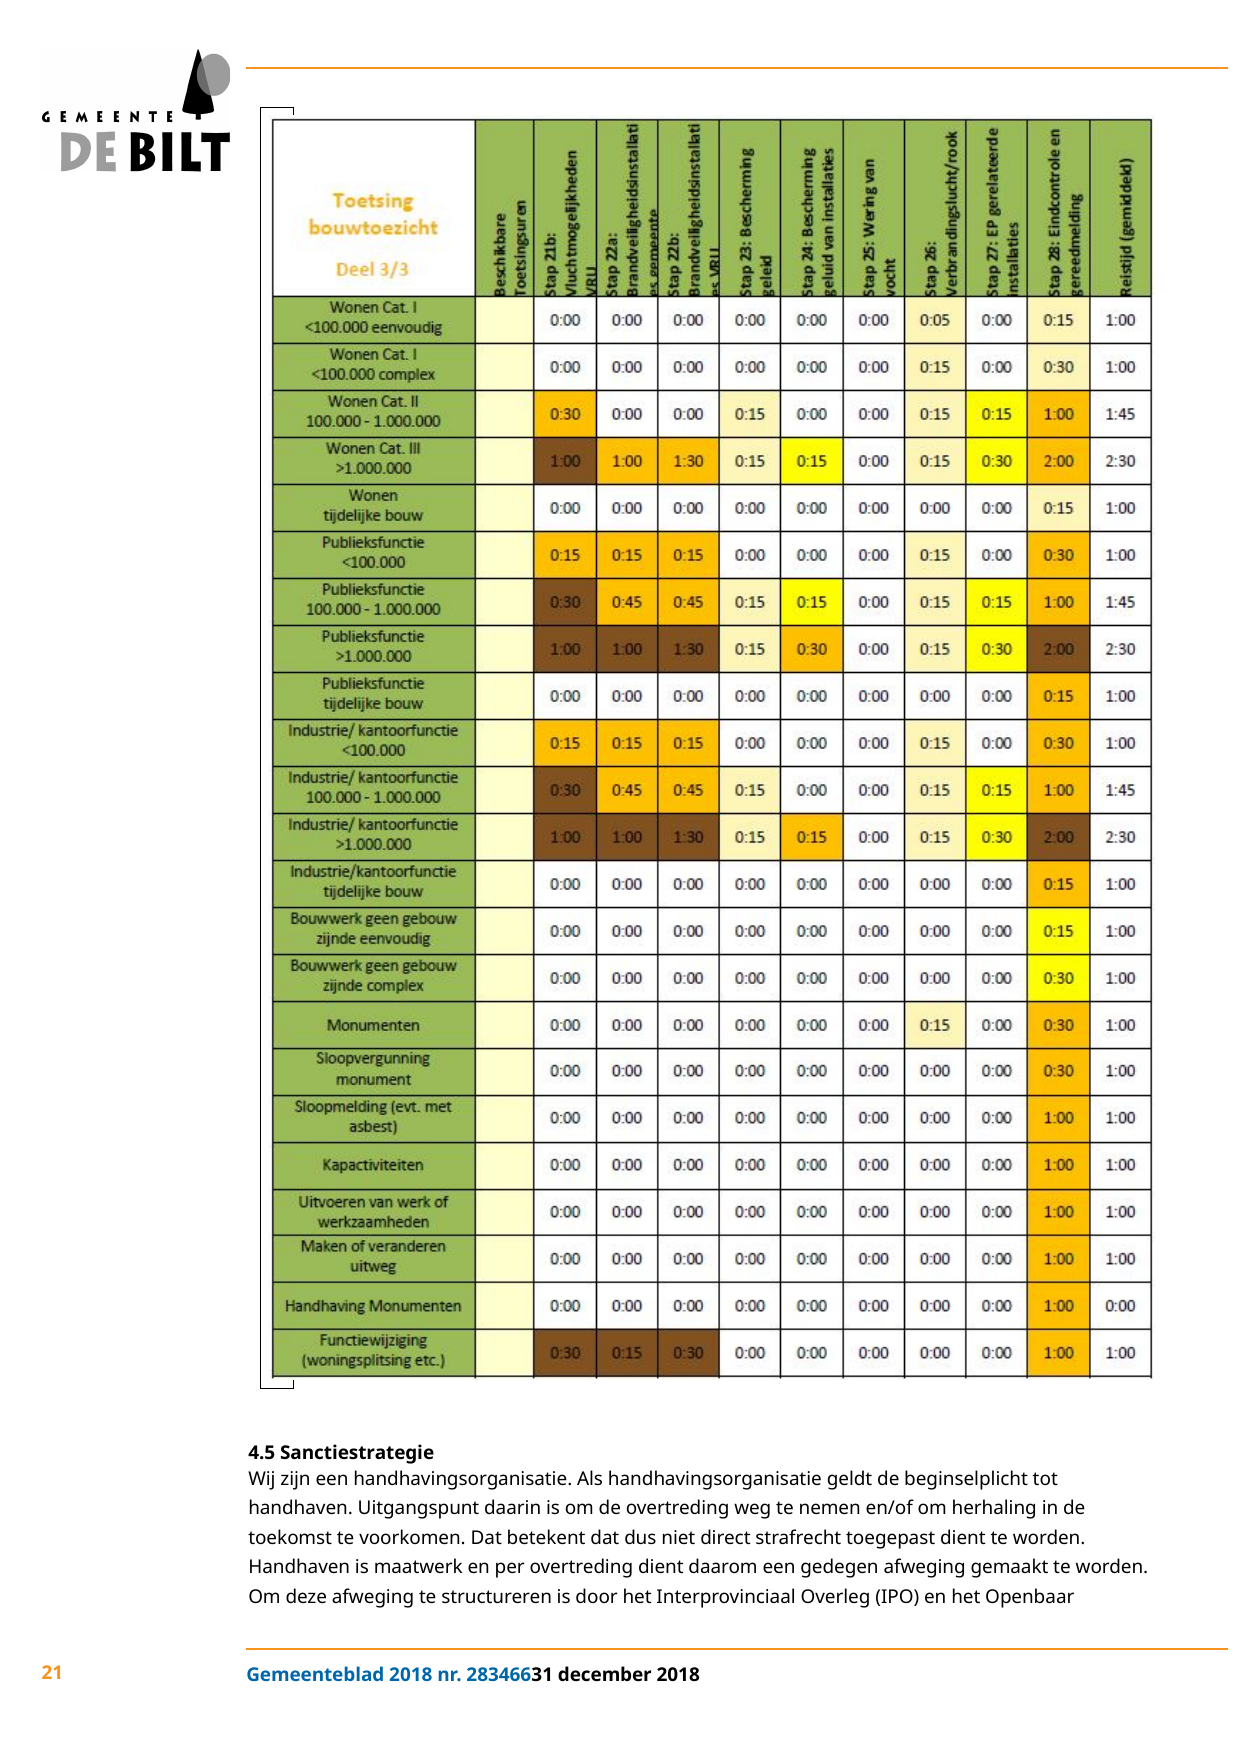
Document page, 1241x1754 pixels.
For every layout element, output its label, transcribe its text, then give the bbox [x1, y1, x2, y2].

picture [268, 115, 1155, 1380]
text 4.5 Sanctiestrategie [248, 1439, 1152, 1465]
text Wij zijn een handhavingsorganisatie. Als handhavingsorganisatie geldt de beginselplicht tot handhaven. Uitgangspunt daarin is om de overtreding weg te nemen en/of om herhaling in de toekomst te voorkomen. Dat betekent dat dus niet direct strafrecht toegepast dient te worden. Handhaven is maatwerk en per overtreding dient daarom een gedegen afweging gemaakt te worden. Om deze afweging te structureren is door het Interprovinciaal Overleg (IPO) en het Openbaar [248, 1465, 1152, 1609]
picture [41, 47, 231, 172]
